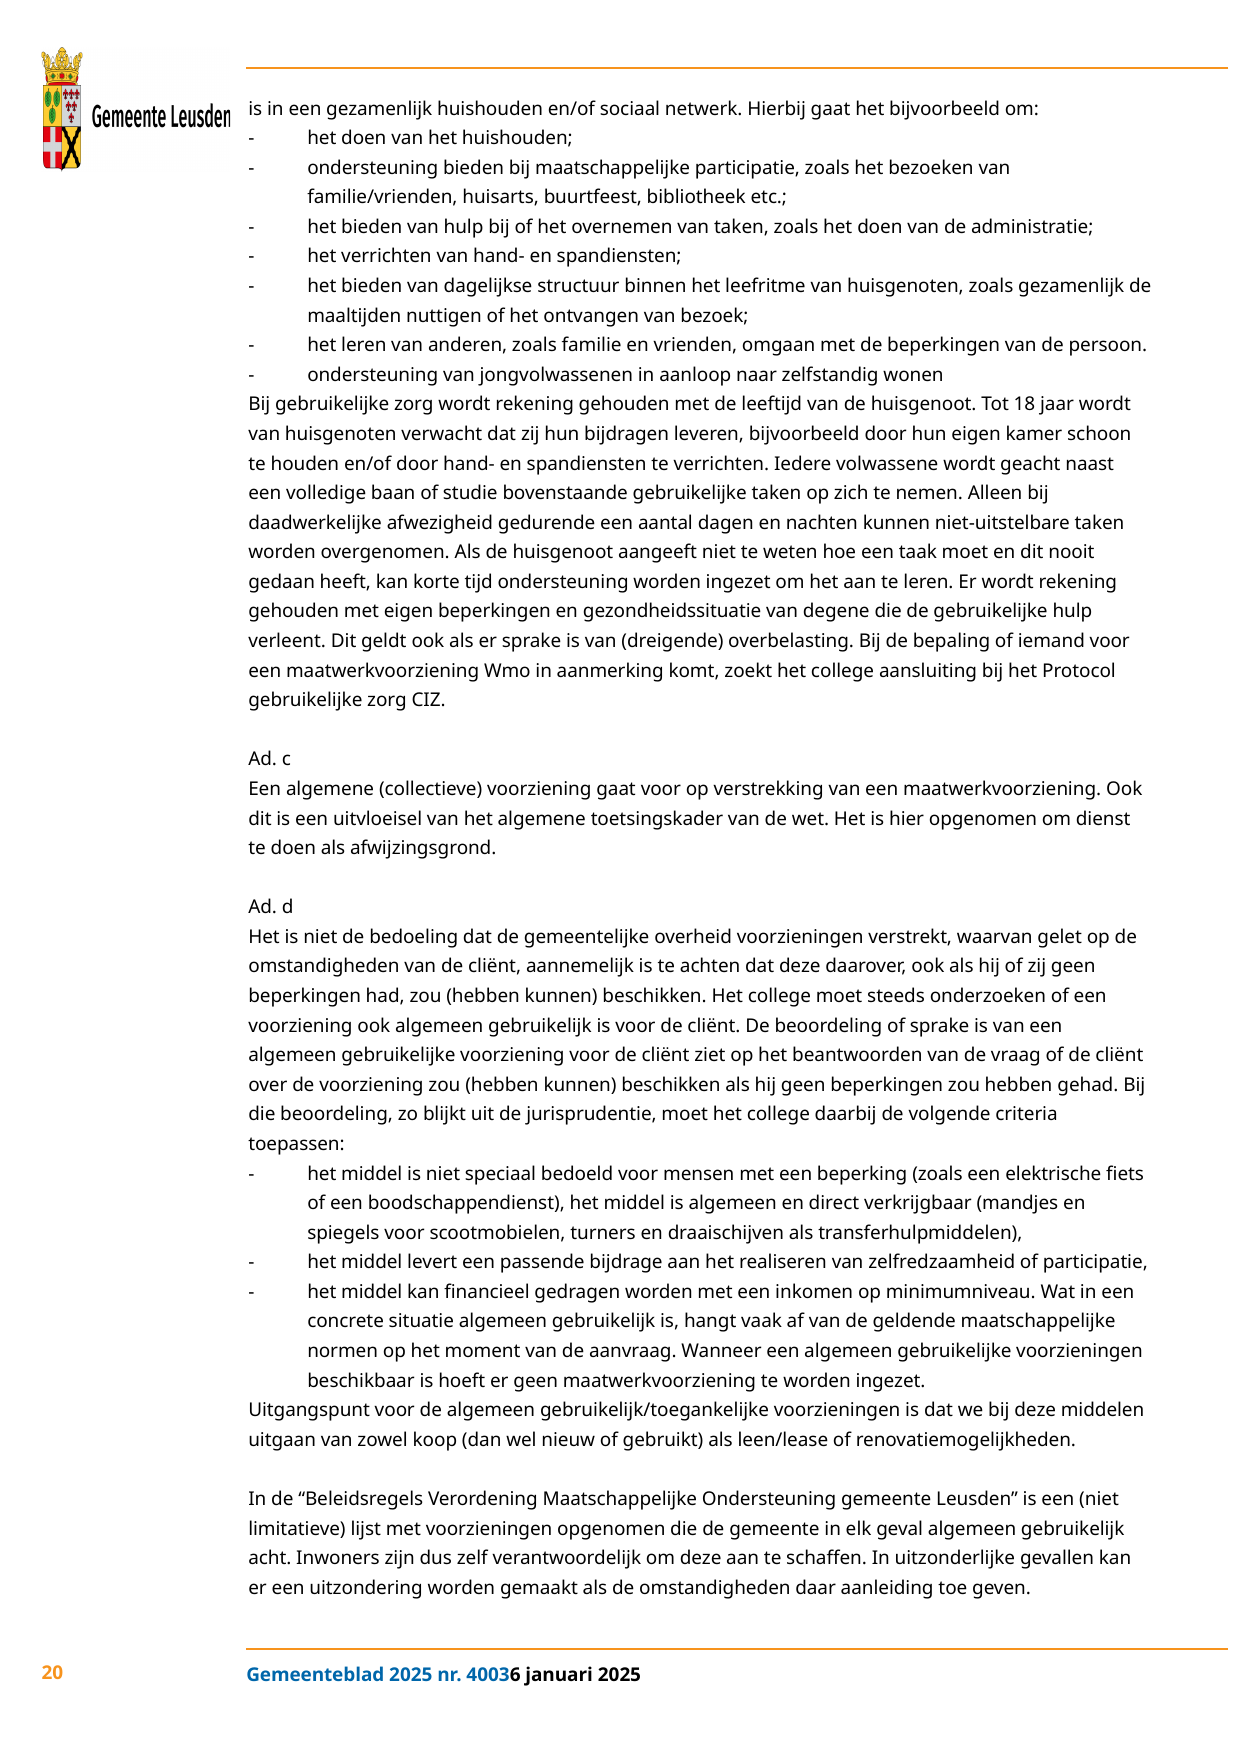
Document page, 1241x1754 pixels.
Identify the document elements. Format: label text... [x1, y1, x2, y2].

text Het is niet de bedoeling dat de gemeentelijke overheid voorzieningen verstrekt, waarvan gelet op de omstandigheden van de cliënt, aannemelijk is te achten dat deze daarover, ook als hij of zij geen beperkingen had, zou (hebben kunnen) beschikken. Het college moet steeds onderzoeken of een voorziening ook algemeen gebruikelijk is voor de cliënt. De beoordeling of sprake is van een algemeen gebruikelijke voorziening voor de cliënt ziet op het beantwoorden van de vraag of de cliënt over de voorziening zou (hebben kunnen) beschikken als hij geen beperkingen zou hebben gehad. Bij die beoordeling, zo blijkt uit de jurisprudentie, moet het college daarbij de volgende criteria toepassen: [248, 923, 1152, 1156]
text is in een gezamenlijk huishouden en/of sociaal netwerk. Hierbij gaat het bijvoorbeeld om: [248, 95, 1152, 121]
list ondersteuning bieden bij maatschappelijke participatie, zoals het bezoeken van familie/vrienden, huisarts, buurtfeest, bibliotheek etc.; [248, 154, 1152, 209]
list het bieden van dagelijkse structuur binnen het leefritme van huisgenoten, zoals gezamenlijk de maaltijden nuttigen of het ontvangen van bezoek; [248, 272, 1152, 328]
list ondersteuning van jongvolwassenen in aanloop naar zelfstandig wonen [248, 361, 1152, 387]
picture [41, 47, 231, 172]
list het verrichten van hand- en spandiensten; [248, 243, 1152, 268]
list het middel kan financieel gedragen worden met een inkomen op minimumniveau. Wat in een concrete situatie algemeen gebruikelijk is, hangt vaak af van de geldende maatschappelijke normen op het moment van de aanvraag. Wanneer een algemeen gebruikelijke voorzieningen beschikbaar is hoeft er geen maatwerkvoorziening te worden ingezet. [248, 1278, 1152, 1393]
list het doen van het huishouden; [248, 124, 1152, 150]
text Uitgangspunt voor de algemeen gebruikelijk/toegankelijke voorzieningen is dat we bij deze middelen uitgaan van zowel koop (dan wel nieuw of gebruikt) als leen/lease of renovatiemogelijkheden. [248, 1396, 1152, 1452]
list het middel is niet speciaal bedoeld voor mensen met een beperking (zoals een elektrische fiets of een boodschappendienst), het middel is algemeen en direct verkrijgbaar (mandjes en spiegels voor scootmobielen, turners en draaischijven als transferhulpmiddelen), [248, 1160, 1152, 1245]
text Een algemene (collectieve) voorziening gaat voor op verstrekking van een maatwerkvoorziening. Ook dit is een uitvloeisel van het algemene toetsingskader van de wet. Het is hier opgenomen om dienst te doen als afwijzingsgrond. [248, 775, 1152, 860]
list het middel levert een passende bijdrage aan het realiseren van zelfredzaamheid of participatie, [248, 1248, 1152, 1274]
text Ad. c [248, 746, 1152, 771]
text Ad. d [248, 893, 1152, 919]
text In de “Beleidsregels Verordening Maatschappelijke Ondersteuning gemeente Leusden” is een (niet limitatieve) lijst met voorzieningen opgenomen die de gemeente in elk geval algemeen gebruikelijk acht. Inwoners zijn dus zelf verantwoordelijk om deze aan te schaffen. In uitzonderlijke gevallen kan er een uitzondering worden gemaakt als de omstandigheden daar aanleiding toe geven. [248, 1485, 1152, 1600]
text Bij gebruikelijke zorg wordt rekening gehouden met de leeftijd van de huisgenoot. Tot 18 jaar wordt van huisgenoten verwacht dat zij hun bijdragen leveren, bijvoorbeeld door hun eigen kamer schoon te houden en/of door hand- en spandiensten te verrichten. Iedere volwassene wordt geacht naast een volledige baan of studie bovenstaande gebruikelijke taken op zich te nemen. Alleen bij daadwerkelijke afwezigheid gedurende een aantal dagen en nachten kunnen niet-uitstelbare taken worden overgenomen. Als de huisgenoot aangeeft niet te weten hoe een taak moet en dit nooit gedaan heeft, kan korte tijd ondersteuning worden ingezet om het aan te leren. Er wordt rekening gehouden met eigen beperkingen en gezondheidssituatie van degene die de gebruikelijke hulp verleent. Dit geldt ook als er sprake is van (dreigende) overbelasting. Bij de bepaling of iemand voor een maatwerkvoorziening Wmo in aanmerking komt, zoekt het college aansluiting bij het Protocol gebruikelijke zorg CIZ. [248, 391, 1152, 712]
list het bieden van hulp bij of het overnemen van taken, zoals het doen van de administratie; [248, 213, 1152, 239]
list het leren van anderen, zoals familie en vrienden, omgaan met de beperkingen van de persoon. [248, 331, 1152, 357]
